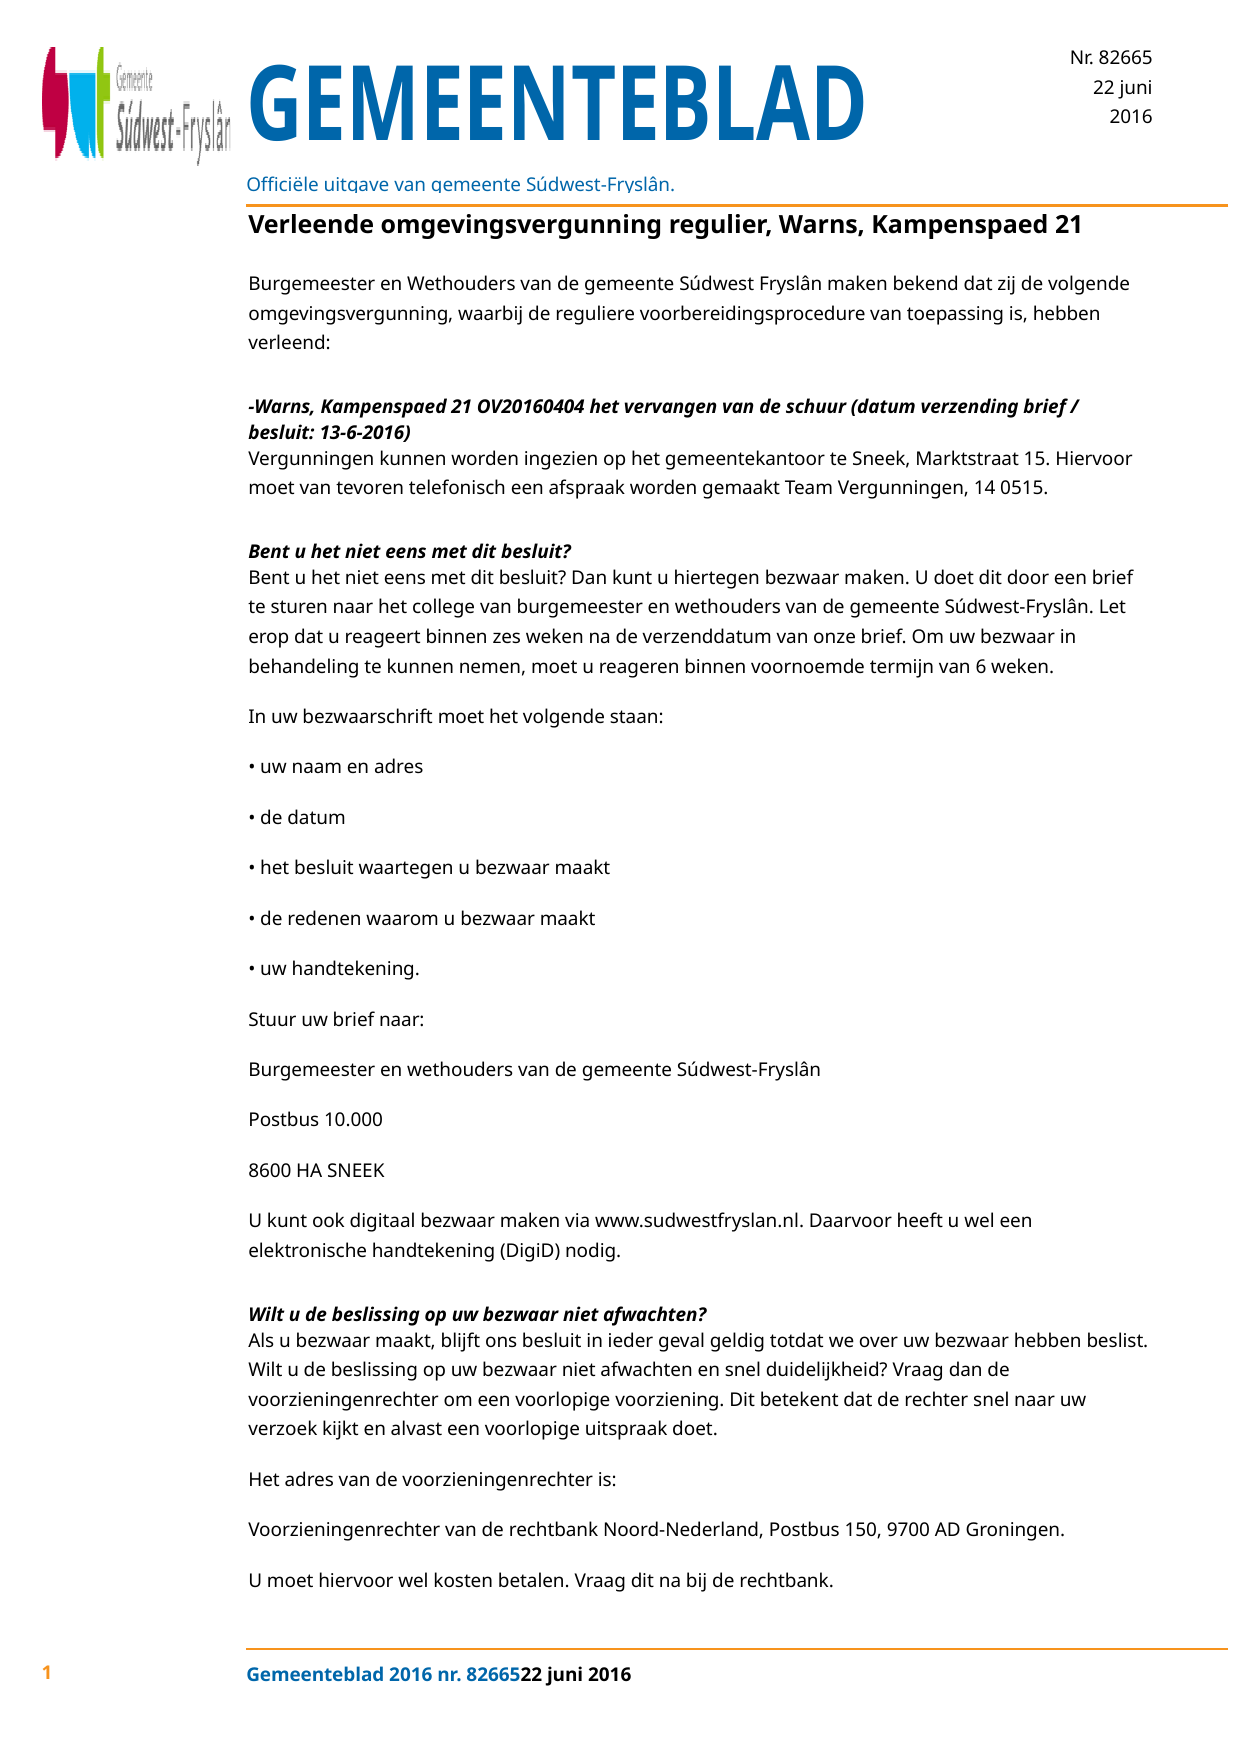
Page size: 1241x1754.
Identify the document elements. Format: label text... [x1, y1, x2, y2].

text Bent u het niet eens met dit besluit? [248, 538, 1152, 564]
text Het adres van de voorzieningenrechter is: [248, 1466, 1152, 1492]
text • de redenen waarom u bezwaar maakt [248, 905, 1152, 931]
text Burgemeester en Wethouders van de gemeente Súdwest Fryslân maken bekend dat zij de volgende omgevingsvergunning, waarbij de reguliere voorbereidingsprocedure van toepassing is, hebben verleend: [248, 270, 1152, 355]
text Postbus 10.000 [248, 1107, 1152, 1132]
text • uw handtekening. [248, 955, 1152, 981]
text 8600 HA SNEEK [248, 1157, 1152, 1183]
text -Warns, Kampenspaed 21 OV20160404 het vervangen van de schuur (datum verzending brief / besluit: 13-6-2016) [248, 393, 1152, 445]
text Stuur uw brief naar: [248, 1006, 1152, 1032]
text Als u bezwaar maakt, blijft ons besluit in ieder geval geldig totdat we over uw bezwaar hebben beslist. Wilt u de beslissing op uw bezwaar niet afwachten en snel duidelijkheid? Vraag dan de voorzieningenrechter om een voorlopige voorziening. Dit betekent dat de rechter snel naar uw verzoek kijkt en alvast een voorlopige uitspraak doet. [248, 1327, 1152, 1441]
text In uw bezwaarschrift moet het volgende staan: [248, 703, 1152, 729]
text U kunt ook digitaal bezwaar maken via www.sudwestfryslan.nl. Daarvoor heeft u wel een elektronische handtekening (DigiD) nodig. [248, 1207, 1152, 1263]
text Wilt u de beslissing op uw bezwaar niet afwachten? [248, 1301, 1152, 1327]
text Vergunningen kunnen worden ingezien op het gemeentekantoor te Sneek, Marktstraat 15. Hiervoor moet van tevoren telefonisch een afspraak worden gemaakt Team Vergunningen, 14 0515. [248, 445, 1152, 500]
text • het besluit waartegen u bezwaar maakt [248, 854, 1152, 880]
text • de datum [248, 804, 1152, 830]
text Verleende omgevingsvergunning regulier, Warns, Kampenspaed 21 [248, 207, 1152, 241]
text Bent u het niet eens met dit besluit? Dan kunt u hiertegen bezwaar maken. U doet dit door een brief te sturen naar het college van burgemeester en wethouders van de gemeente Súdwest-Fryslân. Let erop dat u reageert binnen zes weken na de verzenddatum van onze brief. Om uw bezwaar in behandeling te kunnen nemen, moet u reageren binnen voornoemde termijn van 6 weken. [248, 564, 1152, 679]
text Burgemeester en wethouders van de gemeente Súdwest-Fryslân [248, 1056, 1152, 1082]
text Voorzieningenrechter van de rechtbank Noord-Nederland, Postbus 150, 9700 AD Groningen. [248, 1516, 1152, 1542]
picture [41, 47, 231, 172]
text • uw naam en adres [248, 754, 1152, 779]
text U moet hiervoor wel kosten betalen. Vraag dit na bij de rechtbank. [248, 1567, 1152, 1592]
